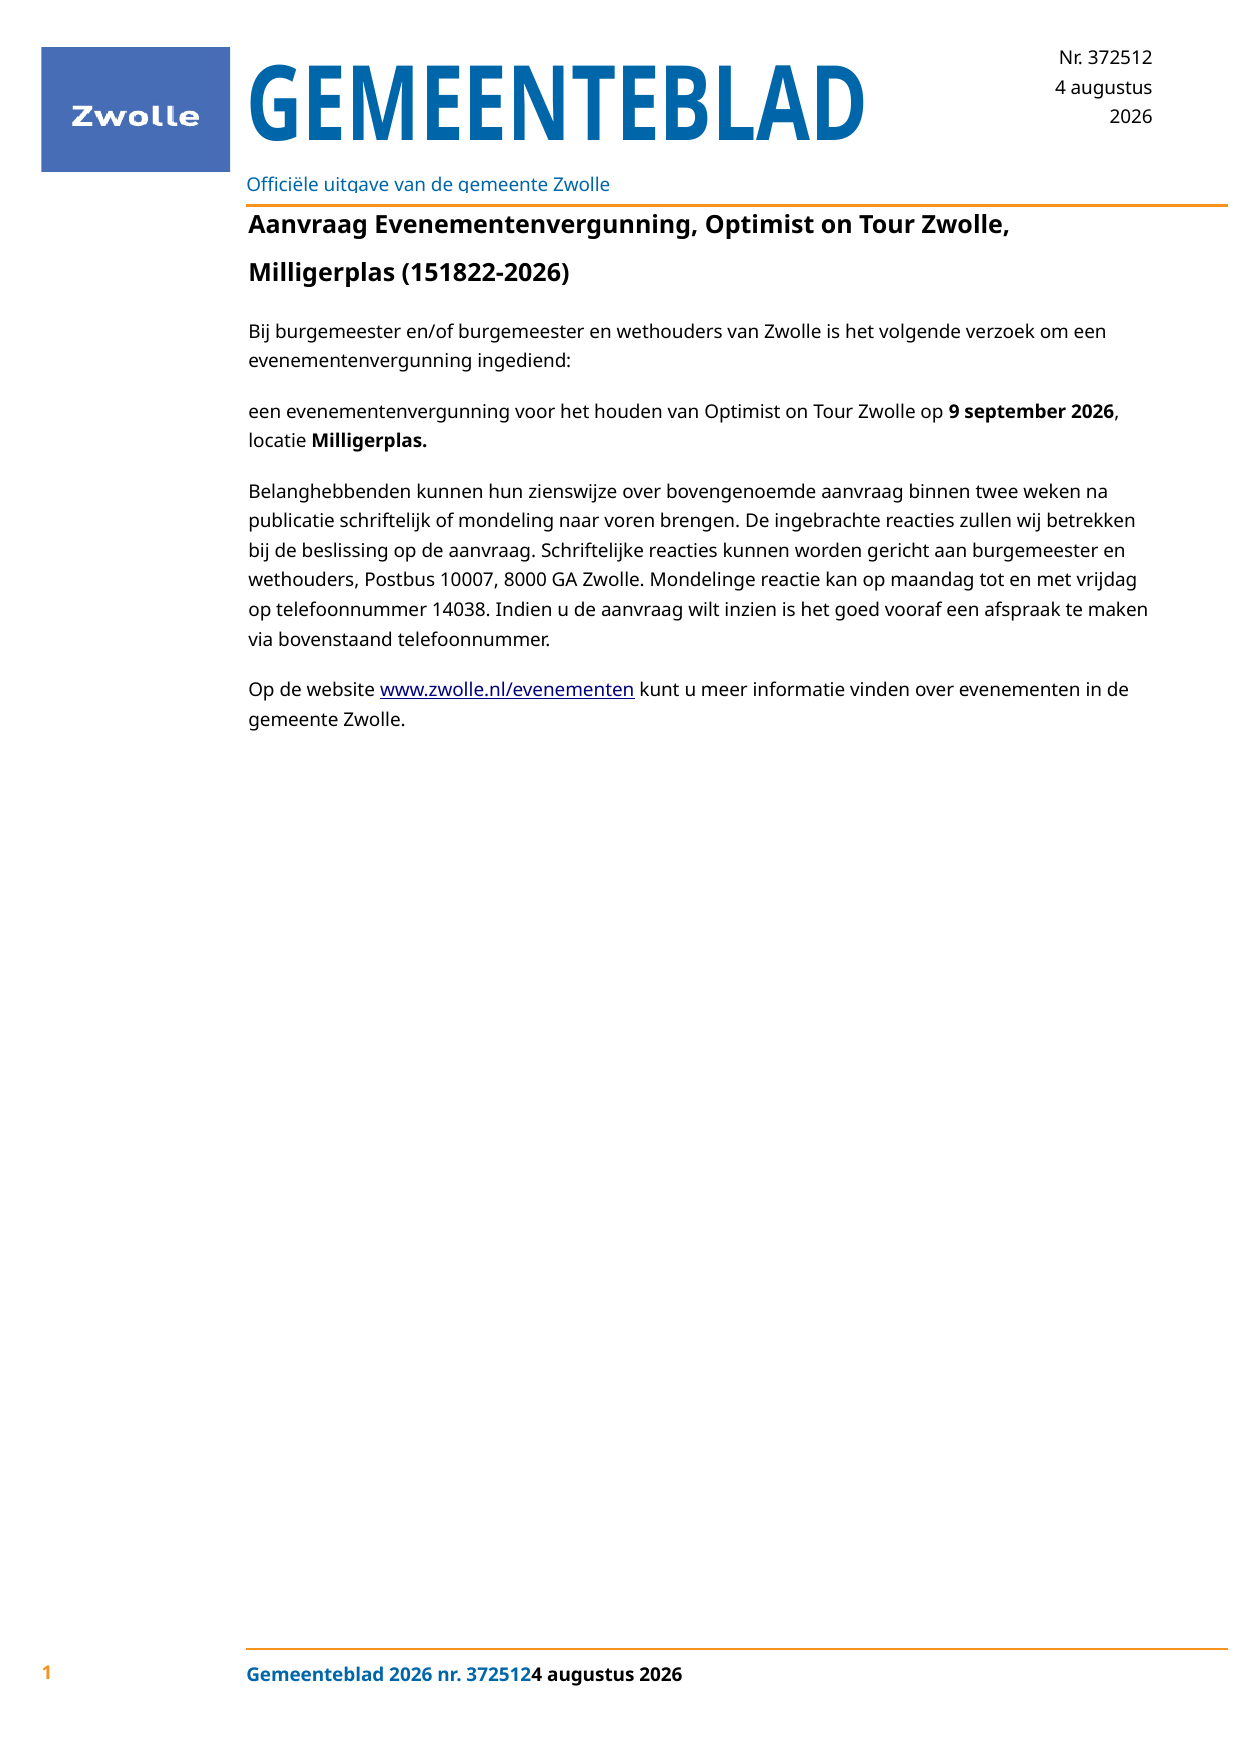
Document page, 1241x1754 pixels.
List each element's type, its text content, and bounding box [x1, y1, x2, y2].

text Op de website www.zwolle.nl/evenementen kunt u meer informatie vinden over evenementen in de gemeente Zwolle. [248, 676, 1152, 732]
text Bij burgemeester en/of burgemeester en wethouders van Zwolle is het volgende verzoek om een evenementenvergunning ingediend: [248, 318, 1152, 373]
text Aanvraag Evenementenvergunning, Optimist on Tour Zwolle, Milligerplas (151822-2026) [248, 207, 1152, 288]
text een evenementenvergunning voor het houden van Optimist on Tour Zwolle op 9 september 2026, locatie Milligerplas. [248, 398, 1152, 453]
picture [41, 47, 231, 172]
text Belanghebbenden kunnen hun zienswijze over bovengenoemde aanvraag binnen twee weken na publicatie schriftelijk of mondeling naar voren brengen. De ingebrachte reacties zullen wij betrekken bij de beslissing op de aanvraag. Schriftelijke reacties kunnen worden gericht aan burgemeester en wethouders, Postbus 10007, 8000 GA Zwolle. Mondelinge reactie kan op maandag tot en met vrijdag op telefoonnummer 14038. Indien u de aanvraag wilt inzien is het goed vooraf een afspraak te maken via bovenstaand telefoonnummer. [248, 478, 1152, 652]
